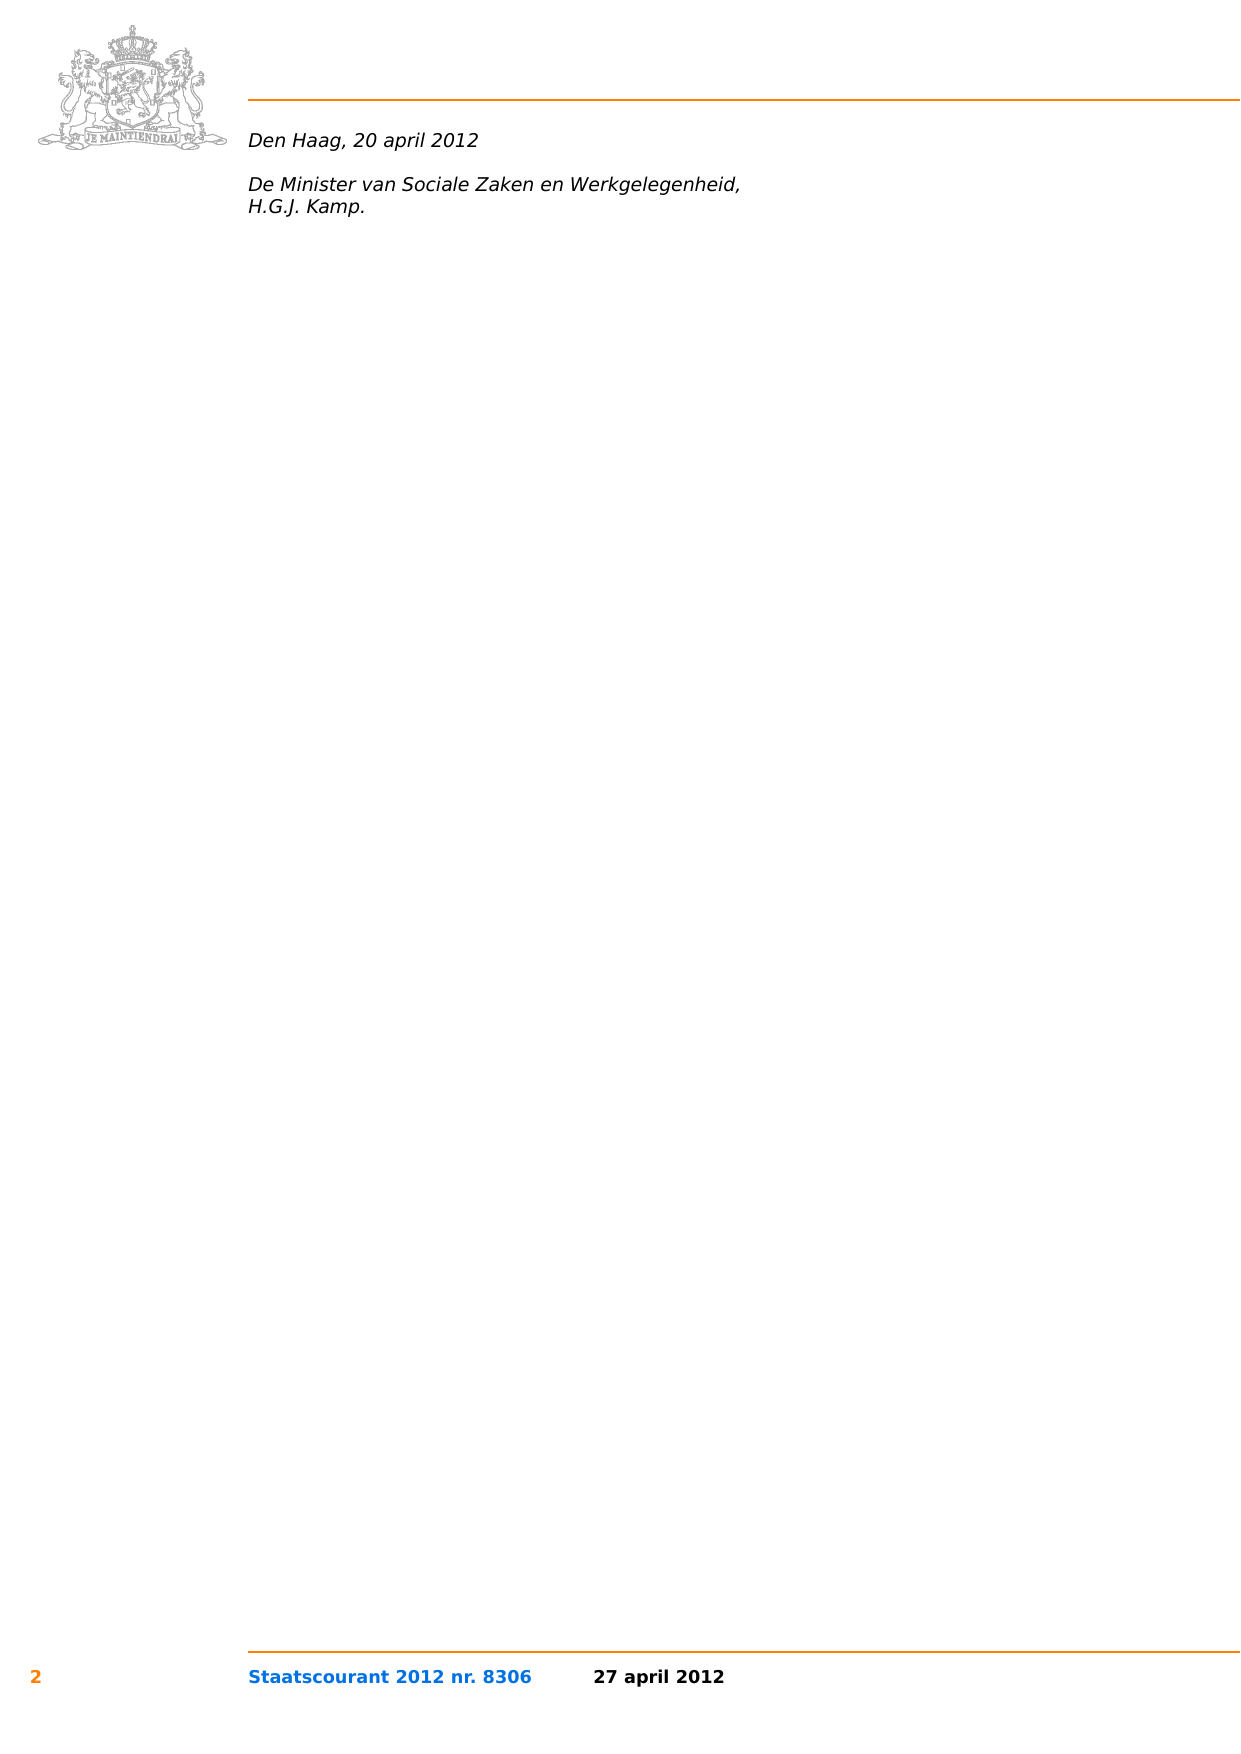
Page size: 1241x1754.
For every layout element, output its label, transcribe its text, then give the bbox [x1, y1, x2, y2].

text De Minister van Sociale Zaken en Werkgelegenheid, H.G.J. Kamp. [248, 174, 1163, 218]
text Den Haag, 20 april 2012 [248, 130, 1163, 152]
picture [38, 25, 227, 150]
